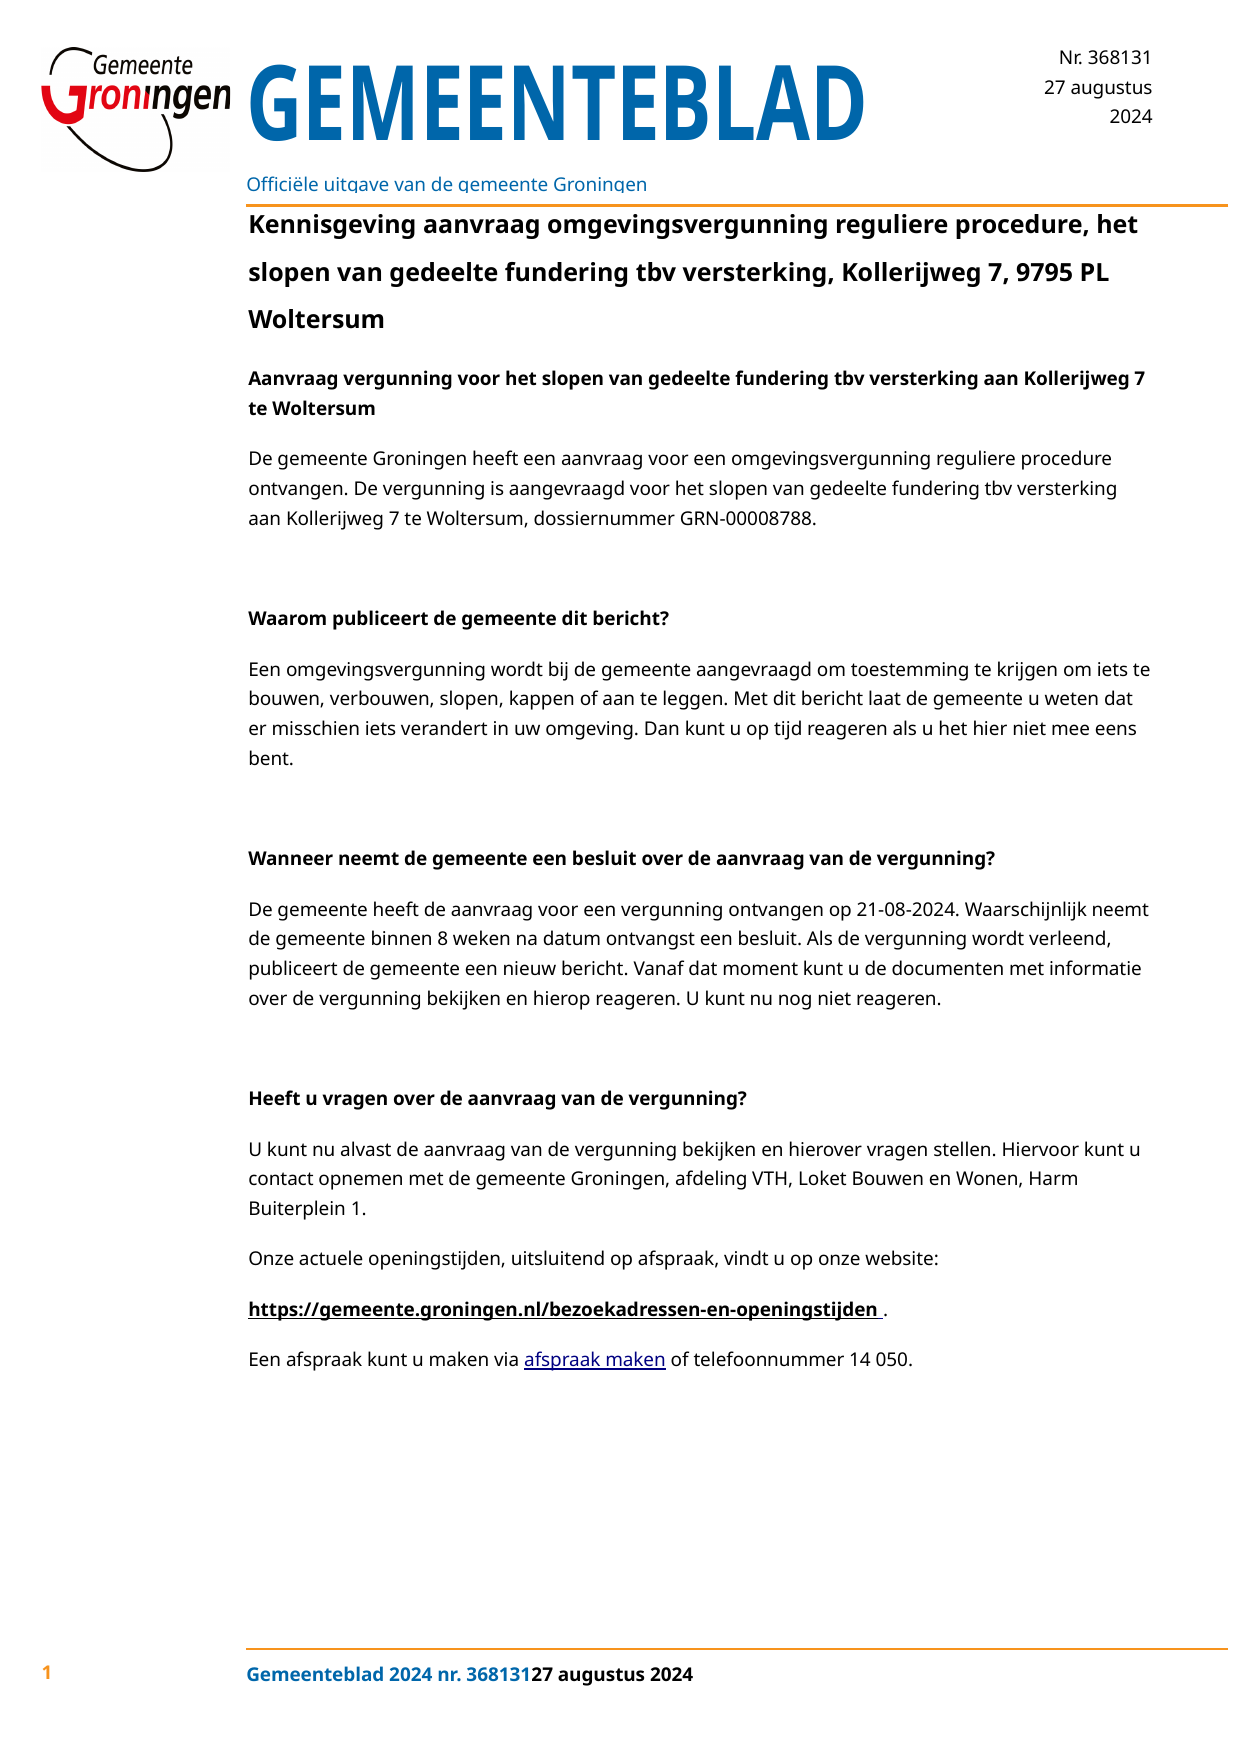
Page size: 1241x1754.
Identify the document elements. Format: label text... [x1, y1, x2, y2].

text https://gemeente.groningen.nl/bezoekadressen-en-openingstijden . [248, 1296, 1152, 1322]
text Aanvraag vergunning voor het slopen van gedeelte fundering tbv versterking aan Kollerijweg 7 te Woltersum [248, 366, 1152, 421]
text Heeft u vragen over de aanvraag van de vergunning? [248, 1086, 1152, 1111]
text Een omgevingsvergunning wordt bij de gemeente aangevraagd om toestemming te krijgen om iets te bouwen, verbouwen, slopen, kappen of aan te leggen. Met dit bericht laat de gemeente u weten dat er misschien iets verandert in uw omgeving. Dan kunt u op tijd reageren als u het hier niet mee eens bent. [248, 656, 1152, 770]
text Onze actuele openingstijden, uitsluitend op afspraak, vindt u op onze website: [248, 1246, 1152, 1271]
text De gemeente heeft de aanvraag voor een vergunning ontvangen op 21-08-2024. Waarschijnlijk neemt de gemeente binnen 8 weken na datum ontvangst een besluit. Als de vergunning wordt verleend, publiceert de gemeente een nieuw bericht. Vanaf dat moment kunt u de documenten met informatie over de vergunning bekijken en hierop reageren. U kunt nu nog niet reageren. [248, 896, 1152, 1010]
text Wanneer neemt de gemeente een besluit over de aanvraag van de vergunning? [248, 846, 1152, 871]
picture [41, 47, 231, 172]
text De gemeente Groningen heeft een aanvraag voor een omgevingsvergunning reguliere procedure ontvangen. De vergunning is aangevraagd voor het slopen van gedeelte fundering tbv versterking aan Kollerijweg 7 te Woltersum, dossiernummer GRN-00008788. [248, 446, 1152, 530]
text Kennisgeving aanvraag omgevingsvergunning reguliere procedure, het slopen van gedeelte fundering tbv versterking, Kollerijweg 7, 9795 PL Woltersum [248, 207, 1152, 336]
text Waarom publiceert de gemeente dit bericht? [248, 606, 1152, 631]
text Een afspraak kunt u maken via afspraak maken of telefoonnummer 14 050. [248, 1346, 1152, 1372]
text U kunt nu alvast de aanvraag van de vergunning bekijken en hierover vragen stellen. Hiervoor kunt u contact opnemen met de gemeente Groningen, afdeling VTH, Loket Bouwen en Wonen, Harm Buiterplein 1. [248, 1136, 1152, 1221]
